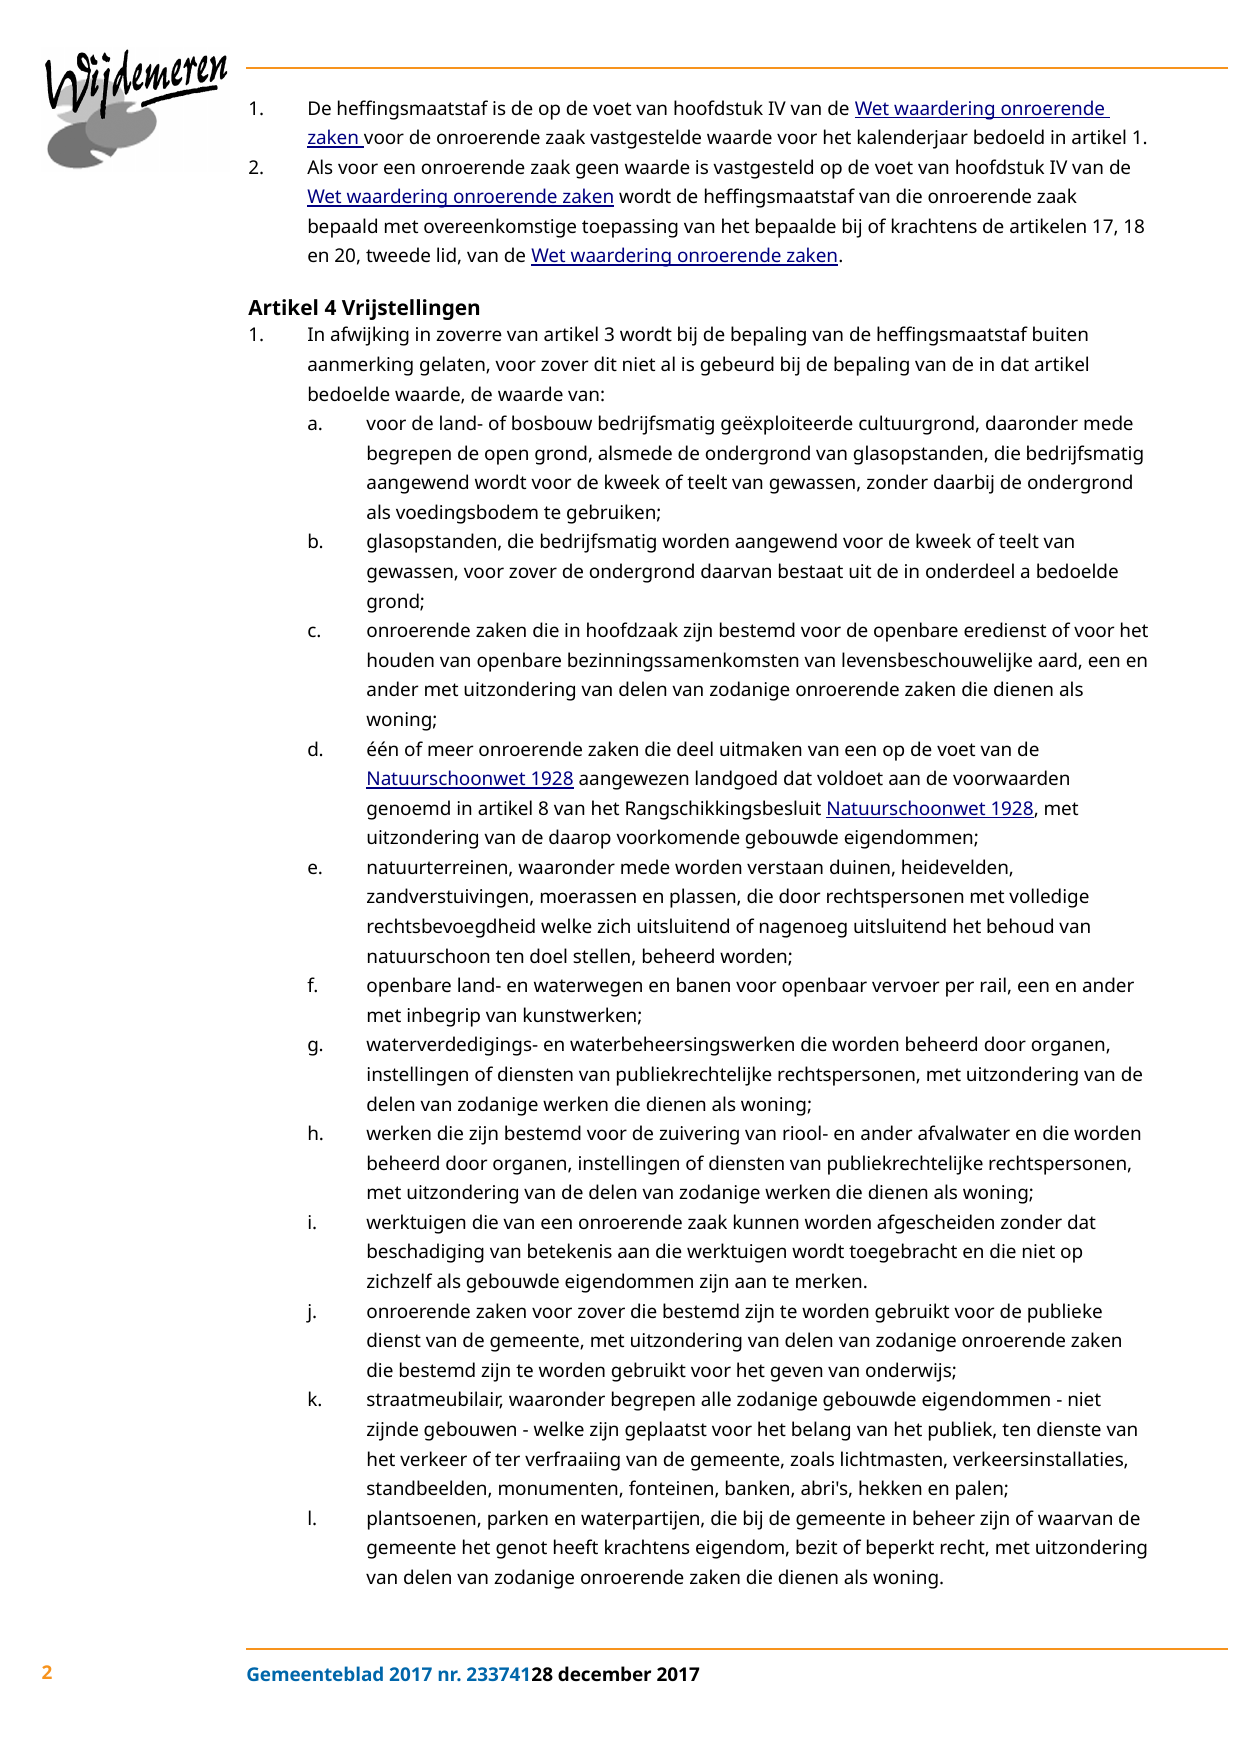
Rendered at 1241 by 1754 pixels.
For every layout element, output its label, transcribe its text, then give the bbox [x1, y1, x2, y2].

list straatmeubilair, waaronder begrepen alle zodanige gebouwde eigendommen - niet zijnde gebouwen - welke zijn geplaatst voor het belang van het publiek, ten dienste van het verkeer of ter verfraaiing van de gemeente, zoals lichtmasten, verkeersinstallaties, standbeelden, monumenten, fonteinen, banken, abri's, hekken en palen; [307, 1387, 1152, 1501]
list voor de land- of bosbouw bedrijfsmatig geëxploiteerde cultuurgrond, daaronder mede begrepen de open grond, alsmede de ondergrond van glasopstanden, die bedrijfsmatig aangewend wordt voor de kweek of teelt van gewassen, zonder daarbij de ondergrond als voedingsbodem te gebruiken; [307, 410, 1152, 525]
list werken die zijn bestemd voor de zuivering van riool- en ander afvalwater en die worden beheerd door organen, instellingen of diensten van publiekrechtelijke rechtspersonen, met uitzondering van de delen van zodanige werken die dienen als woning; [307, 1120, 1152, 1205]
list In afwijking in zoverre van artikel 3 wordt bij de bepaling van de heffingsmaatstaf buiten aanmerking gelaten, voor zover dit niet al is gebeurd bij de bepaling van de in dat artikel bedoelde waarde, de waarde van: [248, 322, 1152, 406]
list plantsoenen, parken en waterpartijen, die bij de gemeente in beheer zijn of waarvan de gemeente het genot heeft krachtens eigendom, bezit of beperkt recht, met uitzondering van delen van zodanige onroerende zaken die dienen als woning. [307, 1505, 1152, 1590]
list één of meer onroerende zaken die deel uitmaken van een op de voet van de Natuurschoonwet 1928 aangewezen landgoed dat voldoet aan de voorwaarden genoemd in artikel 8 van het Rangschikkingsbesluit Natuurschoonwet 1928, met uitzondering van de daarop voorkomende gebouwde eigendommen; [307, 736, 1152, 850]
list openbare land- en waterwegen en banen voor openbaar vervoer per rail, een en ander met inbegrip van kunstwerken; [307, 972, 1152, 1028]
list De heffingsmaatstaf is de op de voet van hoofdstuk IV van de Wet waardering onroerende zaken voor de onroerende zaak vastgestelde waarde voor het kalenderjaar bedoeld in artikel 1. [248, 95, 1152, 150]
text Artikel 4 Vrijstellingen [248, 293, 1152, 322]
list glasopstanden, die bedrijfsmatig worden aangewend voor de kweek of teelt van gewassen, voor zover de ondergrond daarvan bestaat uit de in onderdeel a bedoelde grond; [307, 529, 1152, 613]
picture [41, 47, 231, 172]
list natuurterreinen, waaronder mede worden verstaan duinen, heidevelden, zandverstuivingen, moerassen en plassen, die door rechtspersonen met volledige rechtsbevoegdheid welke zich uitsluitend of nagenoeg uitsluitend het behoud van natuurschoon ten doel stellen, beheerd worden; [307, 854, 1152, 968]
list onroerende zaken die in hoofdzaak zijn bestemd voor de openbare eredienst of voor het houden van openbare bezinningssamenkomsten van levensbeschouwelijke aard, een en ander met uitzondering van delen van zodanige onroerende zaken die dienen als woning; [307, 617, 1152, 732]
list Als voor een onroerende zaak geen waarde is vastgesteld op de voet van hoofdstuk IV van de Wet waardering onroerende zaken wordt de heffingsmaatstaf van die onroerende zaak bepaald met overeenkomstige toepassing van het bepaalde bij of krachtens de artikelen 17, 18 en 20, tweede lid, van de Wet waardering onroerende zaken. [248, 154, 1152, 268]
list werktuigen die van een onroerende zaak kunnen worden afgescheiden zonder dat beschadiging van betekenis aan die werktuigen wordt toegebracht en die niet op zichzelf als gebouwde eigendommen zijn aan te merken. [307, 1209, 1152, 1294]
list waterverdedigings- en waterbeheersingswerken die worden beheerd door organen, instellingen of diensten van publiekrechtelijke rechtspersonen, met uitzondering van de delen van zodanige werken die dienen als woning; [307, 1032, 1152, 1116]
list onroerende zaken voor zover die bestemd zijn te worden gebruikt voor de publieke dienst van de gemeente, met uitzondering van delen van zodanige onroerende zaken die bestemd zijn te worden gebruikt voor het geven van onderwijs; [307, 1298, 1152, 1383]
